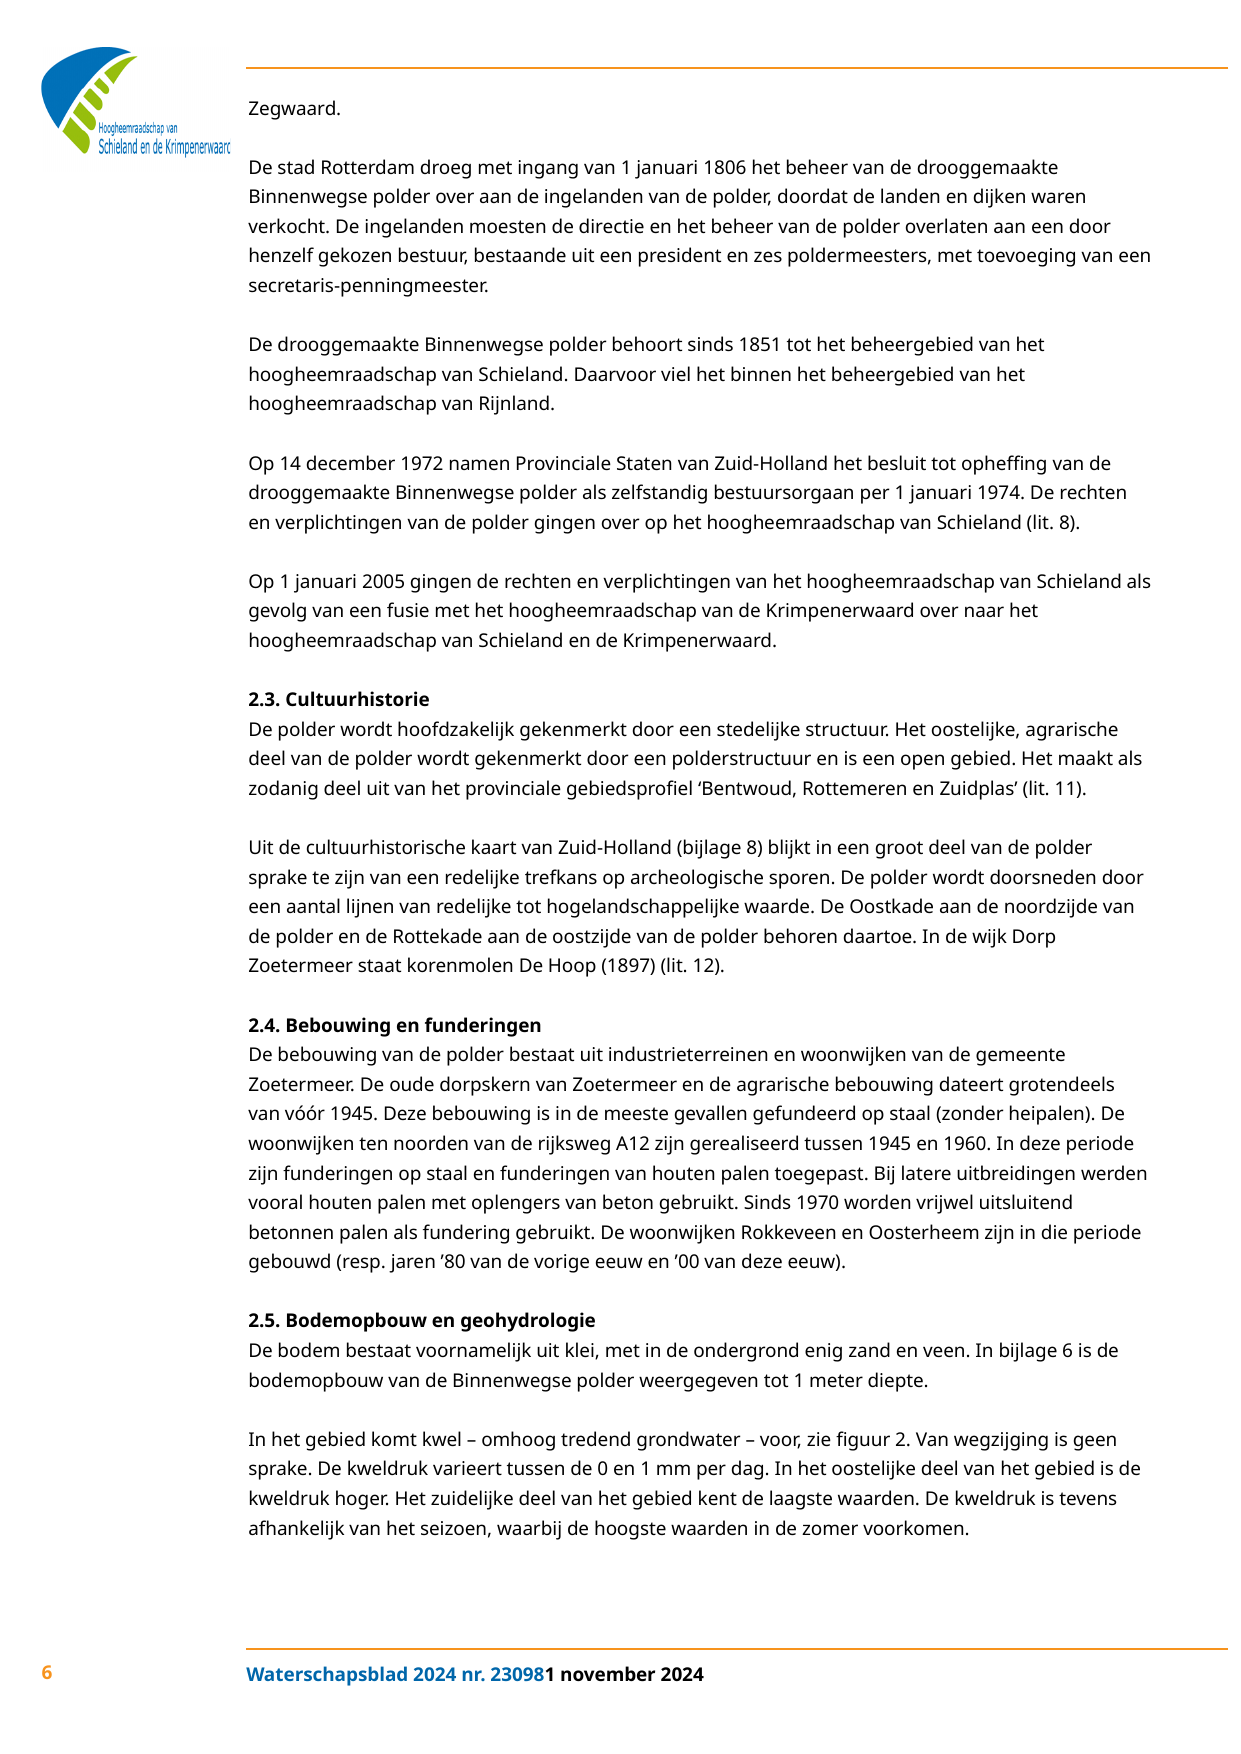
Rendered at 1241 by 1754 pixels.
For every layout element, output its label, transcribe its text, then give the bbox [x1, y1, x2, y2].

picture [41, 47, 231, 172]
text De polder wordt hoofdzakelijk gekenmerkt door een stedelijke structuur. Het oostelijke, agrarische deel van de polder wordt gekenmerkt door een polderstructuur en is een open gebied. Het maakt als zodanig deel uit van het provinciale gebiedsprofiel ‘Bentwoud, Rottemeren en Zuidplas’ (lit. 11). [248, 716, 1152, 801]
text Zegwaard. [248, 95, 1152, 121]
text Op 1 januari 2005 gingen de rechten en verplichtingen van het hoogheemraadschap van Schieland als gevolg van een fusie met het hoogheemraadschap van de Krimpenerwaard over naar het hoogheemraadschap van Schieland en de Krimpenerwaard. [248, 568, 1152, 653]
text Uit de cultuurhistorische kaart van Zuid-Holland (bijlage 8) blijkt in een groot deel van de polder sprake te zijn van een redelijke trefkans op archeologische sporen. De polder wordt doorsneden door een aantal lijnen van redelijke tot hogelandschappelijke waarde. De Oostkade aan de noordzijde van de polder en de Rottekade aan de oostzijde van de polder behoren daartoe. In de wijk Dorp Zoetermeer staat korenmolen De Hoop (1897) (lit. 12). [248, 834, 1152, 978]
text De bebouwing van de polder bestaat uit industrieterreinen en woonwijken van de gemeente Zoetermeer. De oude dorpskern van Zoetermeer en de agrarische bebouwing dateert grotendeels van vóór 1945. Deze bebouwing is in de meeste gevallen gefundeerd op staal (zonder heipalen). De woonwijken ten noorden van de rijksweg A12 zijn gerealiseerd tussen 1945 en 1960. In deze periode zijn funderingen op staal en funderingen van houten palen toegepast. Bij latere uitbreidingen werden vooral houten palen met oplengers van beton gebruikt. Sinds 1970 worden vrijwel uitsluitend betonnen palen als fundering gebruikt. De woonwijken Rokkeveen en Oosterheem zijn in die periode gebouwd (resp. jaren ’80 van de vorige eeuw en ’00 van deze eeuw). [248, 1041, 1152, 1274]
text Op 14 december 1972 namen Provinciale Staten van Zuid-Holland het besluit tot opheffing van de drooggemaakte Binnenwegse polder als zelfstandig bestuursorgaan per 1 januari 1974. De rechten en verplichtingen van de polder gingen over op het hoogheemraadschap van Schieland (lit. 8). [248, 450, 1152, 535]
text In het gebied komt kwel – omhoog tredend grondwater – voor, zie figuur 2. Van wegzijging is geen sprake. De kweldruk varieert tussen de 0 en 1 mm per dag. In het oostelijke deel van het gebied is de kweldruk hoger. Het zuidelijke deel van het gebied kent de laagste waarden. De kweldruk is tevens afhankelijk van het seizoen, waarbij de hoogste waarden in de zomer voorkomen. [248, 1426, 1152, 1541]
text 2.4. Bebouwing en funderingen [248, 1012, 1152, 1038]
text De stad Rotterdam droeg met ingang van 1 januari 1806 het beheer van de drooggemaakte Binnenwegse polder over aan de ingelanden van de polder, doordat de landen en dijken waren verkocht. De ingelanden moesten de directie en het beheer van de polder overlaten aan een door henzelf gekozen bestuur, bestaande uit een president en zes poldermeesters, met toevoeging van een secretaris-penningmeester. [248, 154, 1152, 298]
text 2.3. Cultuurhistorie [248, 686, 1152, 712]
text De bodem bestaat voornamelijk uit klei, met in de ondergrond enig zand en veen. In bijlage 6 is de bodemopbouw van de Binnenwegse polder weergegeven tot 1 meter diepte. [248, 1337, 1152, 1393]
text De drooggemaakte Binnenwegse polder behoort sinds 1851 tot het beheergebied van het hoogheemraadschap van Schieland. Daarvoor viel het binnen het beheergebied van het hoogheemraadschap van Rijnland. [248, 331, 1152, 416]
text 2.5. Bodemopbouw en geohydrologie [248, 1308, 1152, 1333]
